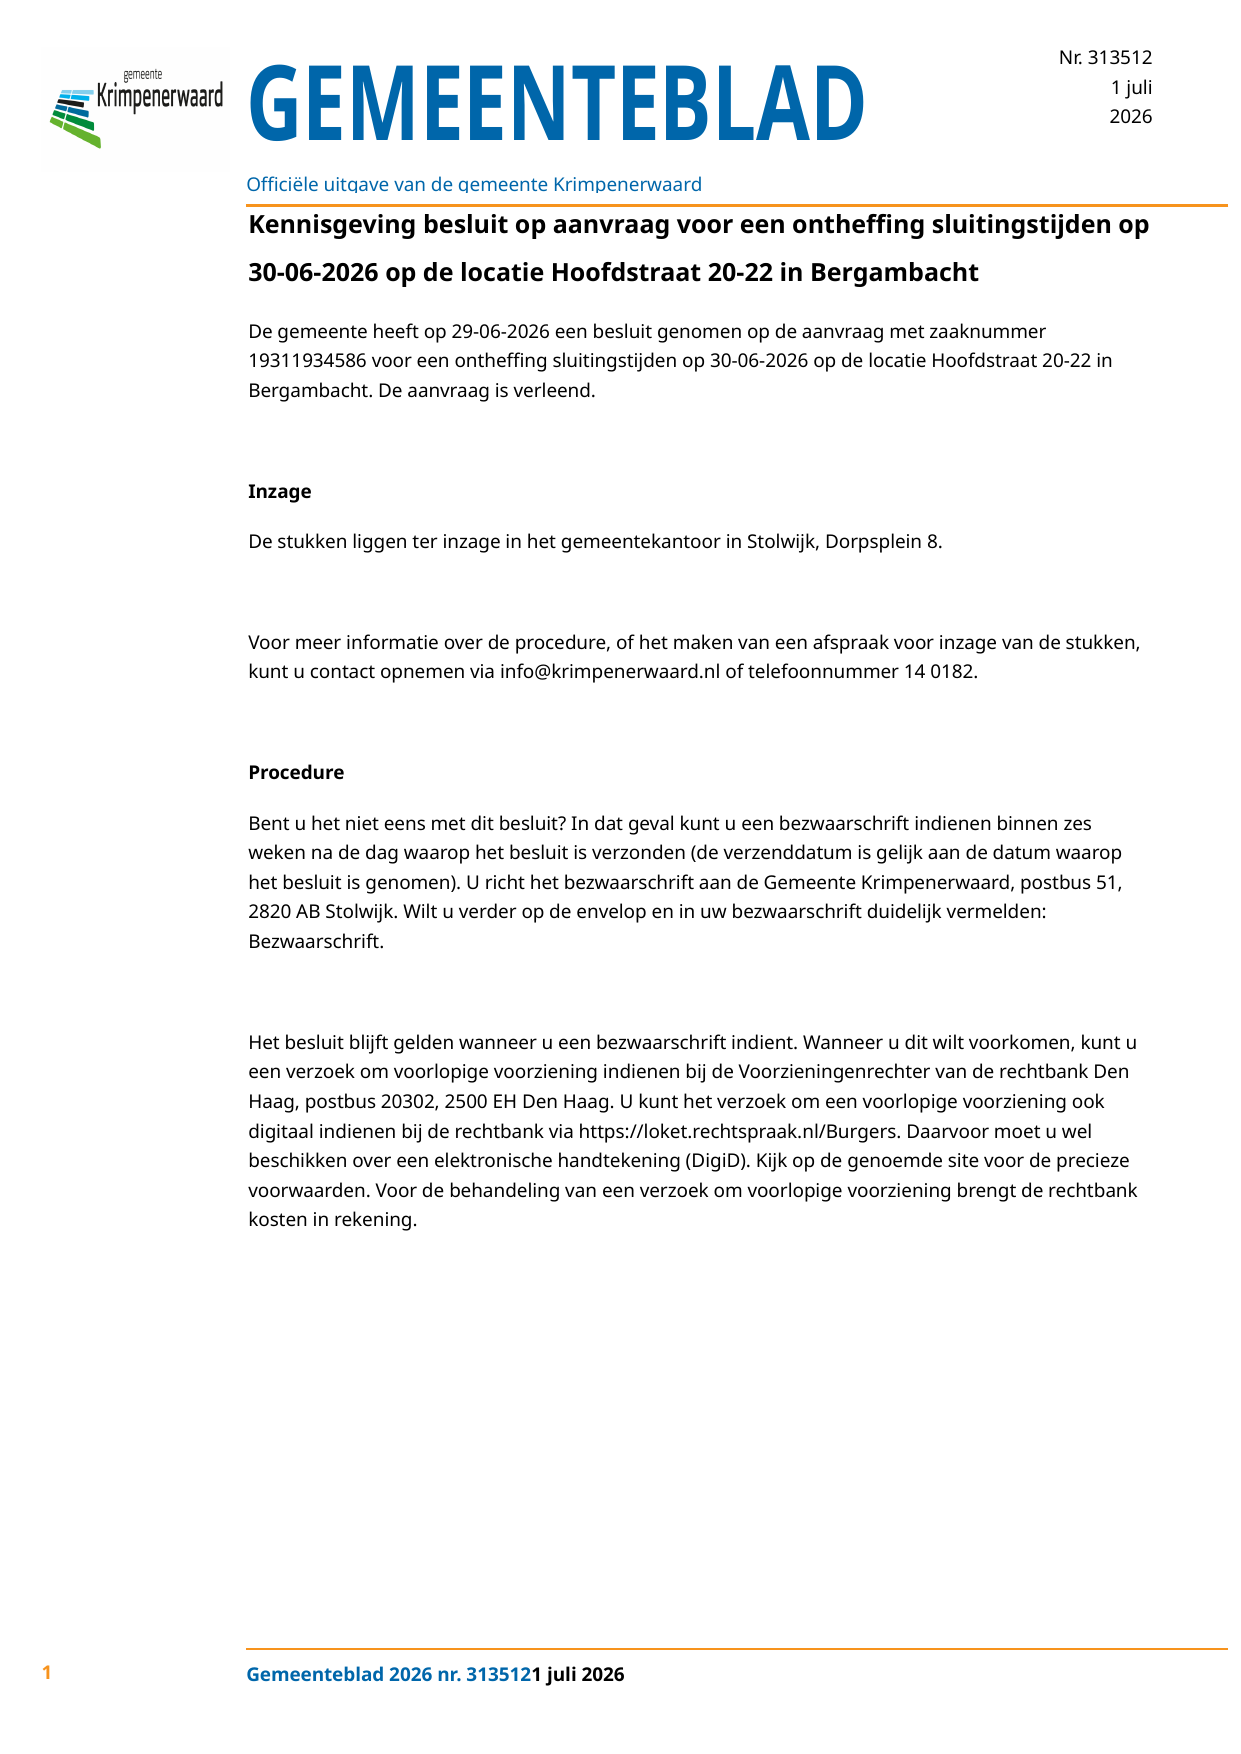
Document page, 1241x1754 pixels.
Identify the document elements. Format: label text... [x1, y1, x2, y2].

picture [41, 47, 231, 172]
text De gemeente heeft op 29-06-2026 een besluit genomen op de aanvraag met zaaknummer 19311934586 voor een ontheffing sluitingstijden op 30-06-2026 op de locatie Hoofdstraat 20-22 in Bergambacht. De aanvraag is verleend. [248, 318, 1152, 403]
text Voor meer informatie over de procedure, of het maken van een afspraak voor inzage van de stukken, kunt u contact opnemen via info@krimpenerwaard.nl of telefoonnummer 14 0182. [248, 629, 1152, 684]
text Kennisgeving besluit op aanvraag voor een ontheffing sluitingstijden op 30-06-2026 op de locatie Hoofdstraat 20-22 in Bergambacht [248, 207, 1152, 288]
text Inzage [248, 478, 1152, 504]
text Bent u het niet eens met dit besluit? In dat geval kunt u een bezwaarschrift indienen binnen zes weken na de dag waarop het besluit is verzonden (de verzenddatum is gelijk aan de datum waarop het besluit is genomen). U richt het bezwaarschrift aan de Gemeente Krimpenerwaard, postbus 51, 2820 AB Stolwijk. Wilt u verder op de envelop en in uw bezwaarschrift duidelijk vermelden: Bezwaarschrift. [248, 810, 1152, 954]
text Procedure [248, 759, 1152, 785]
text De stukken liggen ter inzage in het gemeentekantoor in Stolwijk, Dorpsplein 8. [248, 528, 1152, 554]
text Het besluit blijft gelden wanneer u een bezwaarschrift indient. Wanneer u dit wilt voorkomen, kunt u een verzoek om voorlopige voorziening indienen bij de Voorzieningenrechter van de rechtbank Den Haag, postbus 20302, 2500 EH Den Haag. U kunt het verzoek om een voorlopige voorziening ook digitaal indienen bij de rechtbank via https://loket.rechtspraak.nl/Burgers. Daarvoor moet u wel beschikken over een elektronische handtekening (DigiD). Kijk op de genoemde site voor de precieze voorwaarden. Voor de behandeling van een verzoek om voorlopige voorziening brengt de rechtbank kosten in rekening. [248, 1029, 1152, 1232]
